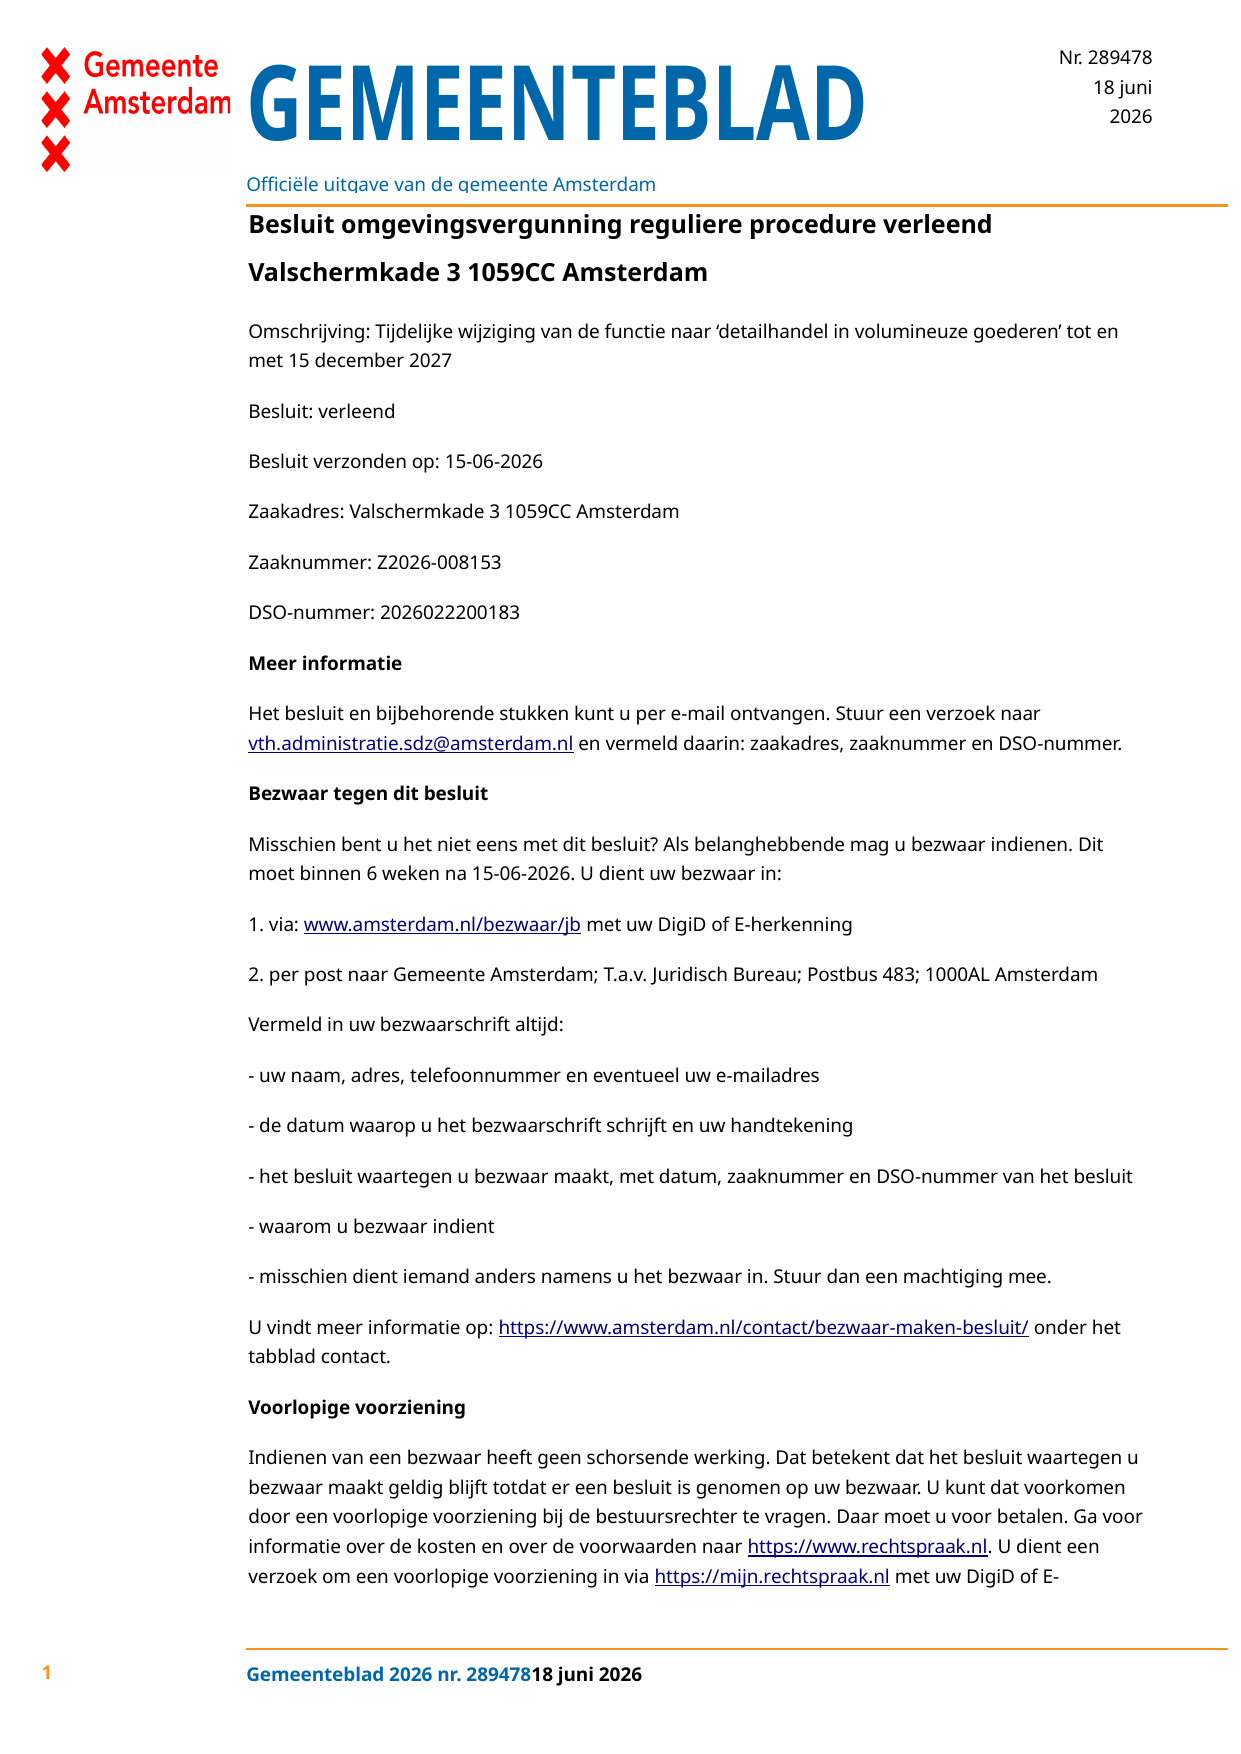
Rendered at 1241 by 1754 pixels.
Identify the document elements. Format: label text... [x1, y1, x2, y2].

text 1. via: www.amsterdam.nl/bezwaar/jb met uw DigiD of E-herkenning [248, 911, 1152, 937]
text Vermeld in uw bezwaarschrift altijd: [248, 1012, 1152, 1037]
text - waarom u bezwaar indient [248, 1213, 1152, 1239]
text Zaakadres: Valschermkade 3 1059CC Amsterdam [248, 499, 1152, 524]
text Het besluit en bijbehorende stukken kunt u per e-mail ontvangen. Stuur een verzoek naar vth.administratie.sdz@amsterdam.nl en vermeld daarin: zaakadres, zaaknummer en DSO-nummer. [248, 700, 1152, 756]
text Besluit verzonden op: 15-06-2026 [248, 448, 1152, 474]
text Voorlopige voorziening [248, 1394, 1152, 1420]
picture [41, 47, 231, 172]
text - de datum waarop u het bezwaarschrift schrijft en uw handtekening [248, 1112, 1152, 1138]
text Omschrijving: Tijdelijke wijziging van de functie naar ‘detailhandel in volumineuze goederen’ tot en met 15 december 2027 [248, 318, 1152, 373]
text - het besluit waartegen u bezwaar maakt, met datum, zaaknummer en DSO-nummer van het besluit [248, 1163, 1152, 1189]
text Besluit omgevingsvergunning reguliere procedure verleend Valschermkade 3 1059CC Amsterdam [248, 207, 1152, 288]
text 2. per post naar Gemeente Amsterdam; T.a.v. Juridisch Bureau; Postbus 483; 1000AL Amsterdam [248, 961, 1152, 987]
text Zaaknummer: Z2026-008153 [248, 549, 1152, 575]
text - uw naam, adres, telefoonnummer en eventueel uw e-mailadres [248, 1062, 1152, 1088]
text Indienen van een bezwaar heeft geen schorsende werking. Dat betekent dat het besluit waartegen u bezwaar maakt geldig blijft totdat er een besluit is genomen op uw bezwaar. U kunt dat voorkomen door een voorlopige voorziening bij de bestuursrechter te vragen. Daar moet u voor betalen. Ga voor informatie over de kosten en over de voorwaarden naar https://www.rechtspraak.nl. U dient een verzoek om een voorlopige voorziening in via https://mijn.rechtspraak.nl met uw DigiD of E- [248, 1444, 1152, 1589]
text U vindt meer informatie op: https://www.amsterdam.nl/contact/bezwaar-maken-besluit/ onder het tabblad contact. [248, 1314, 1152, 1369]
text Bezwaar tegen dit besluit [248, 780, 1152, 806]
text - misschien dient iemand anders namens u het bezwaar in. Stuur dan een machtiging mee. [248, 1264, 1152, 1289]
text Besluit: verleend [248, 398, 1152, 424]
text DSO-nummer: 2026022200183 [248, 599, 1152, 625]
text Meer informatie [248, 650, 1152, 676]
text Misschien bent u het niet eens met dit besluit? Als belanghebbende mag u bezwaar indienen. Dit moet binnen 6 weken na 15-06-2026. U dient uw bezwaar in: [248, 831, 1152, 886]
